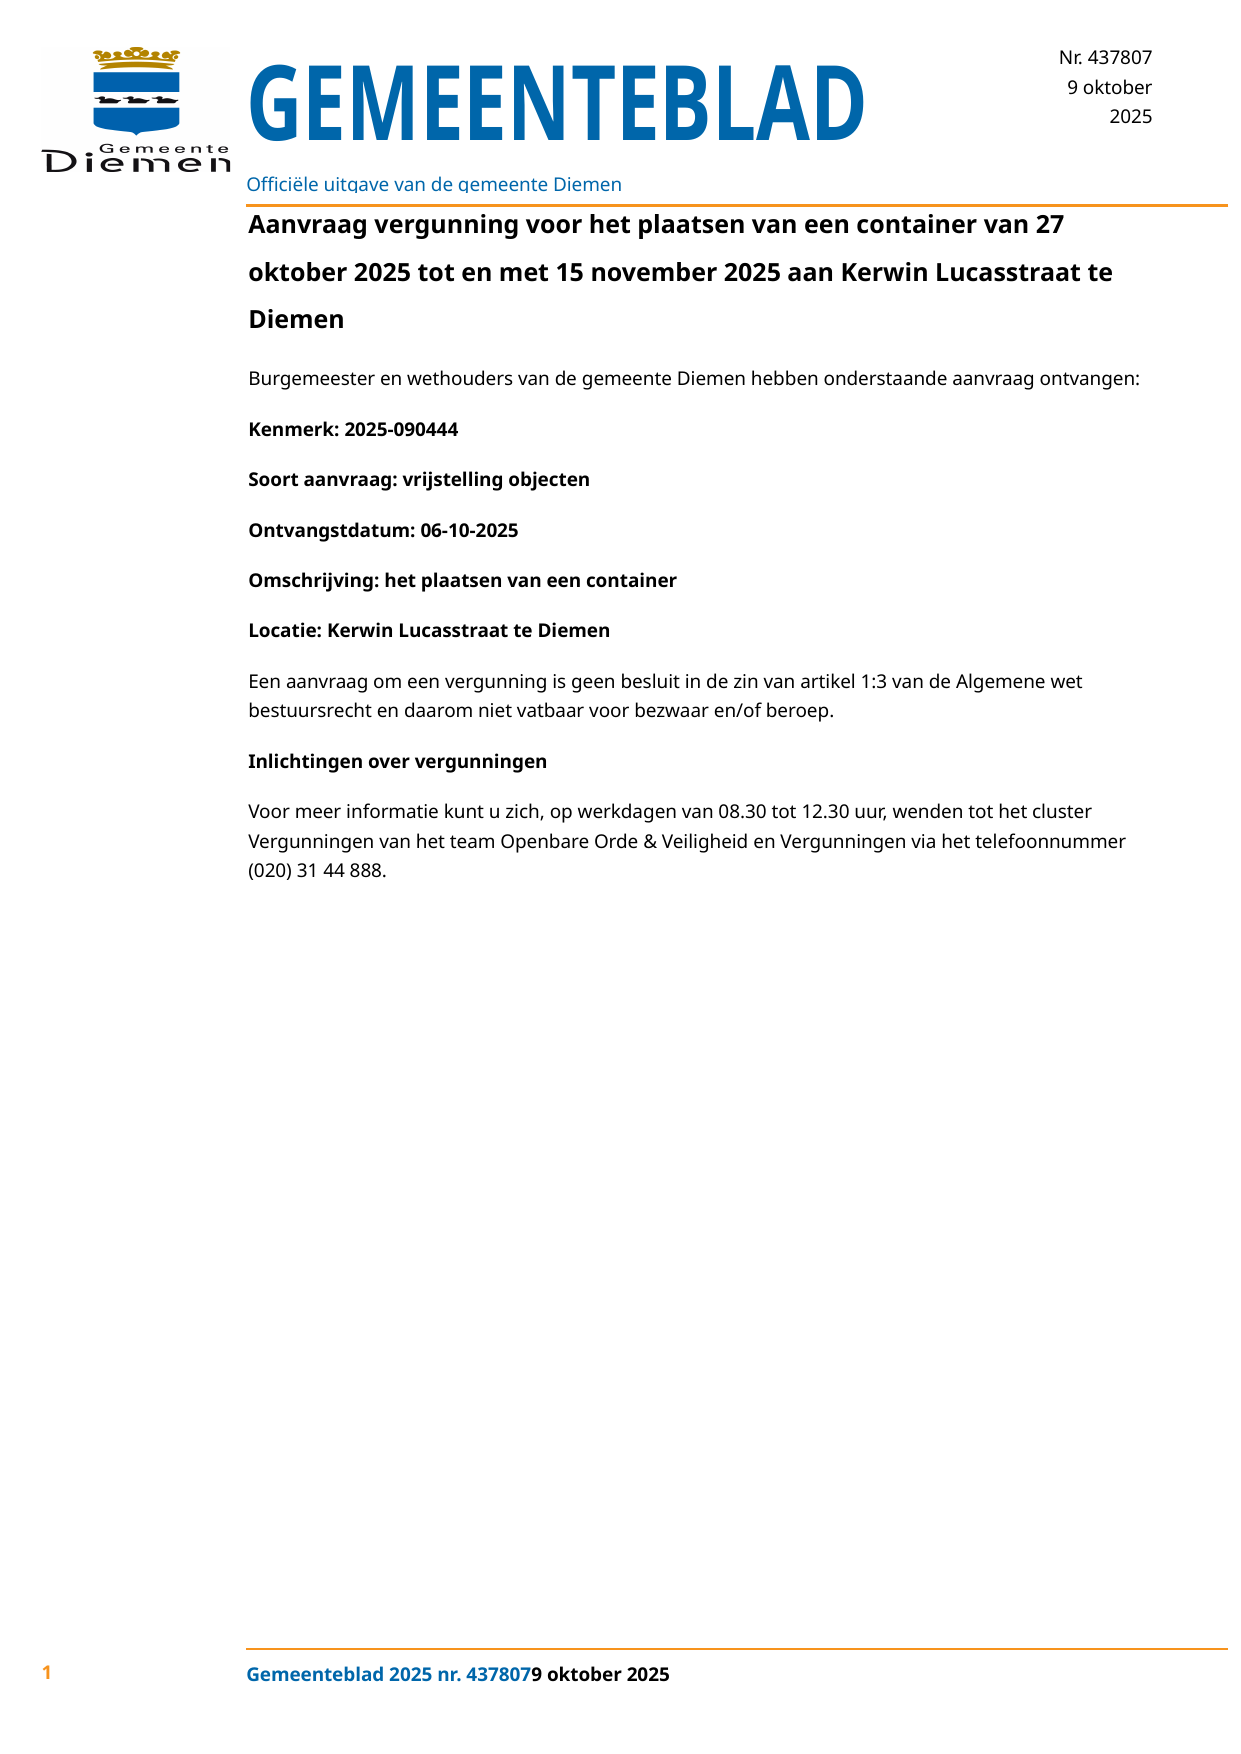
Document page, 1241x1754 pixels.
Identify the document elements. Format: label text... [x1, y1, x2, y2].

text Burgemeester en wethouders van de gemeente Diemen hebben onderstaande aanvraag ontvangen: [248, 366, 1152, 391]
text Voor meer informatie kunt u zich, op werkdagen van 08.30 tot 12.30 uur, wenden tot het cluster Vergunningen van het team Openbare Orde & Veiligheid en Vergunningen via het telefoonnummer (020) 31 44 888. [248, 798, 1152, 883]
picture [41, 47, 231, 172]
text Kenmerk: 2025-090444 [248, 416, 1152, 442]
text Locatie: Kerwin Lucasstraat te Diemen [248, 618, 1152, 643]
text Ontvangstdatum: 06-10-2025 [248, 517, 1152, 542]
text Inlichtingen over vergunningen [248, 748, 1152, 774]
text Omschrijving: het plaatsen van een container [248, 567, 1152, 593]
text Een aanvraag om een vergunning is geen besluit in de zin van artikel 1:3 van de Algemene wet bestuursrecht en daarom niet vatbaar voor bezwaar en/of beroep. [248, 668, 1152, 723]
text Aanvraag vergunning voor het plaatsen van een container van 27 oktober 2025 tot en met 15 november 2025 aan Kerwin Lucasstraat te Diemen [248, 207, 1152, 336]
text Soort aanvraag: vrijstelling objecten [248, 466, 1152, 492]
